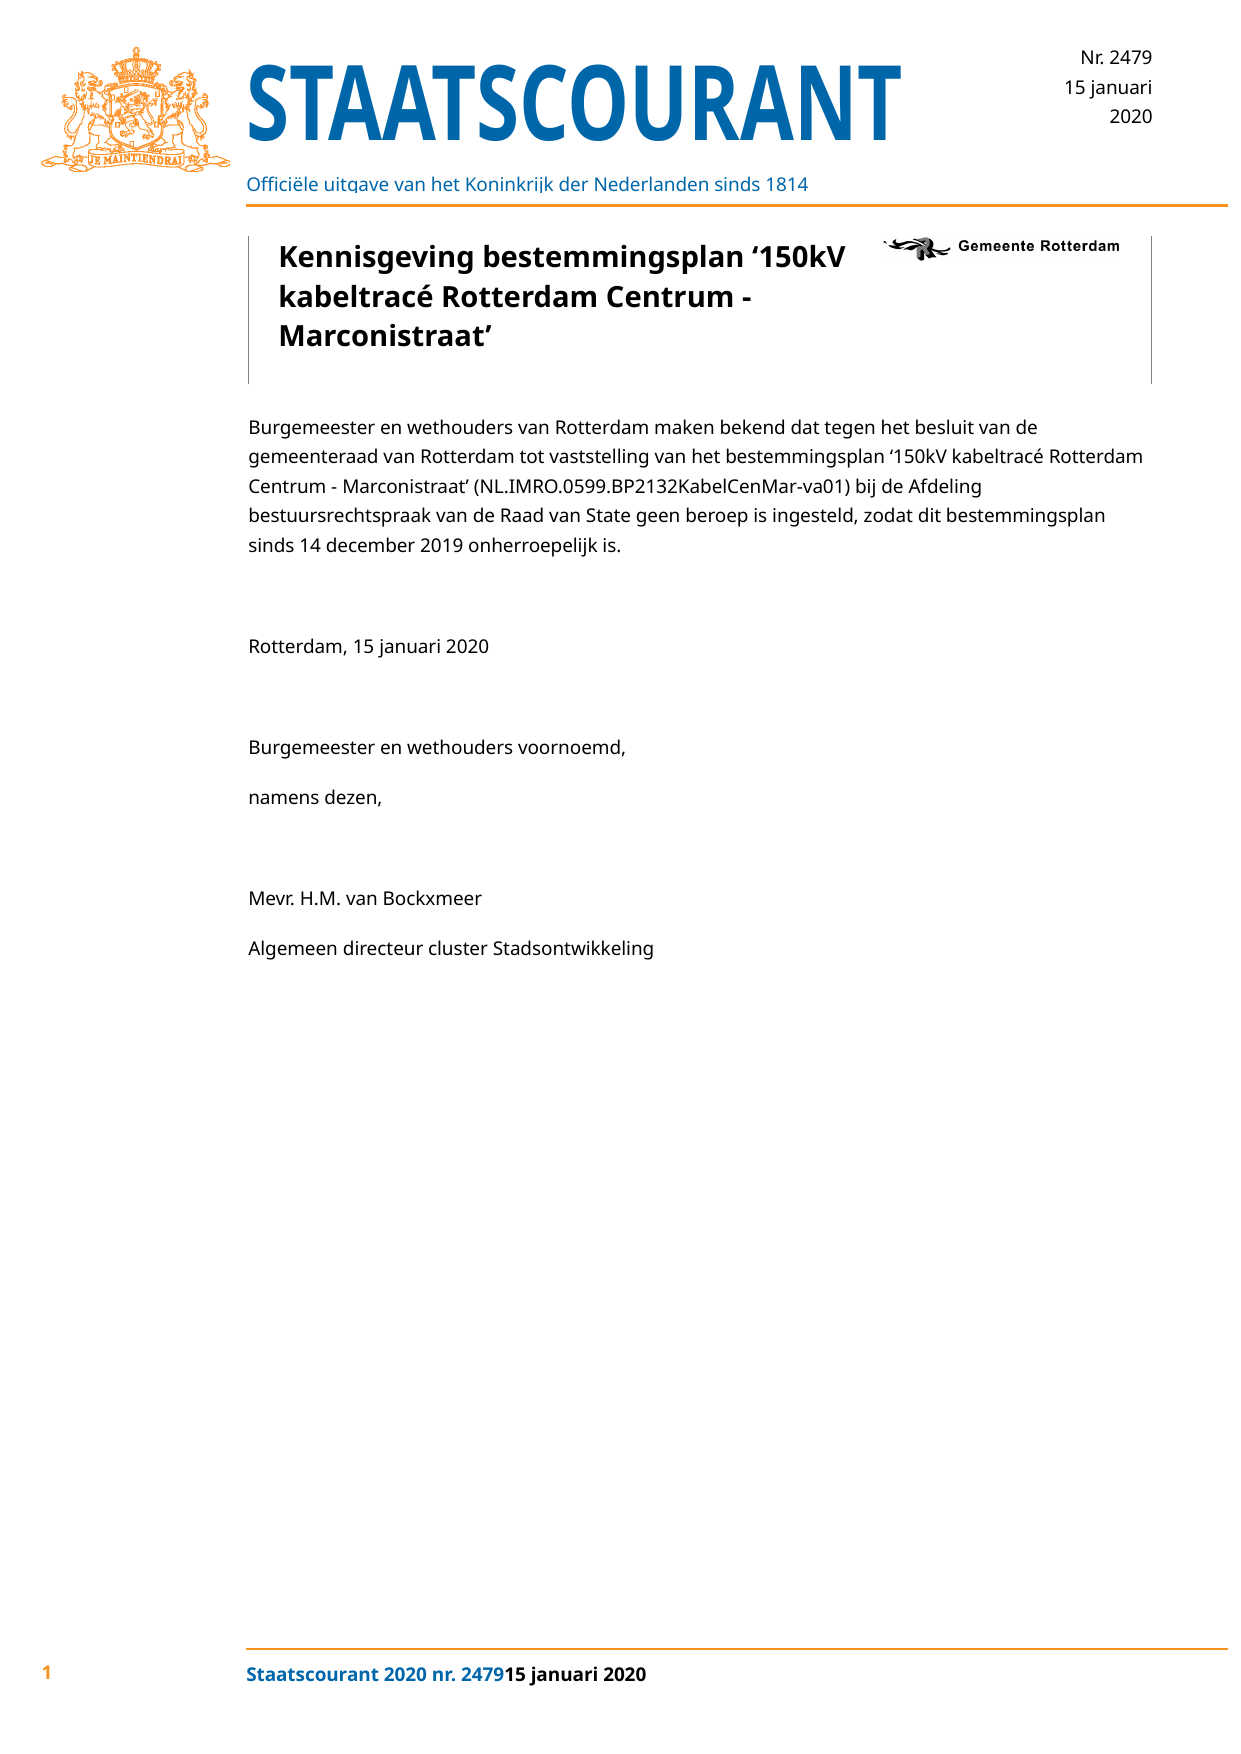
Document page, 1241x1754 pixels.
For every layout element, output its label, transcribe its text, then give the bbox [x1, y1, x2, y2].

text Rotterdam, 15 januari 2020 [248, 633, 1152, 659]
table_header [850, 236, 1151, 384]
picture [882, 236, 1119, 261]
text Algemeen directeur cluster Stadsontwikkeling [248, 936, 1152, 961]
text Burgemeester en wethouders voornoemd, [248, 734, 1152, 760]
table_header Kennisgeving bestemmingsplan ‘150kV kabeltracé Rotterdam Centrum - Marconistraat’ [249, 236, 850, 384]
picture [41, 47, 231, 172]
text Burgemeester en wethouders van Rotterdam maken bekend dat tegen het besluit van de gemeenteraad van Rotterdam tot vaststelling van het bestemmingsplan ‘150kV kabeltracé Rotterdam Centrum - Marconistraat’ (NL.IMRO.0599.BP2132KabelCenMar-va01) bij de Afdeling bestuursrechtspraak van de Raad van State geen beroep is ingesteld, zodat dit bestemmingsplan sinds 14 december 2019 onherroepelijk is. [248, 414, 1152, 558]
text Mevr. H.M. van Bockxmeer [248, 885, 1152, 911]
text namens dezen, [248, 784, 1152, 810]
